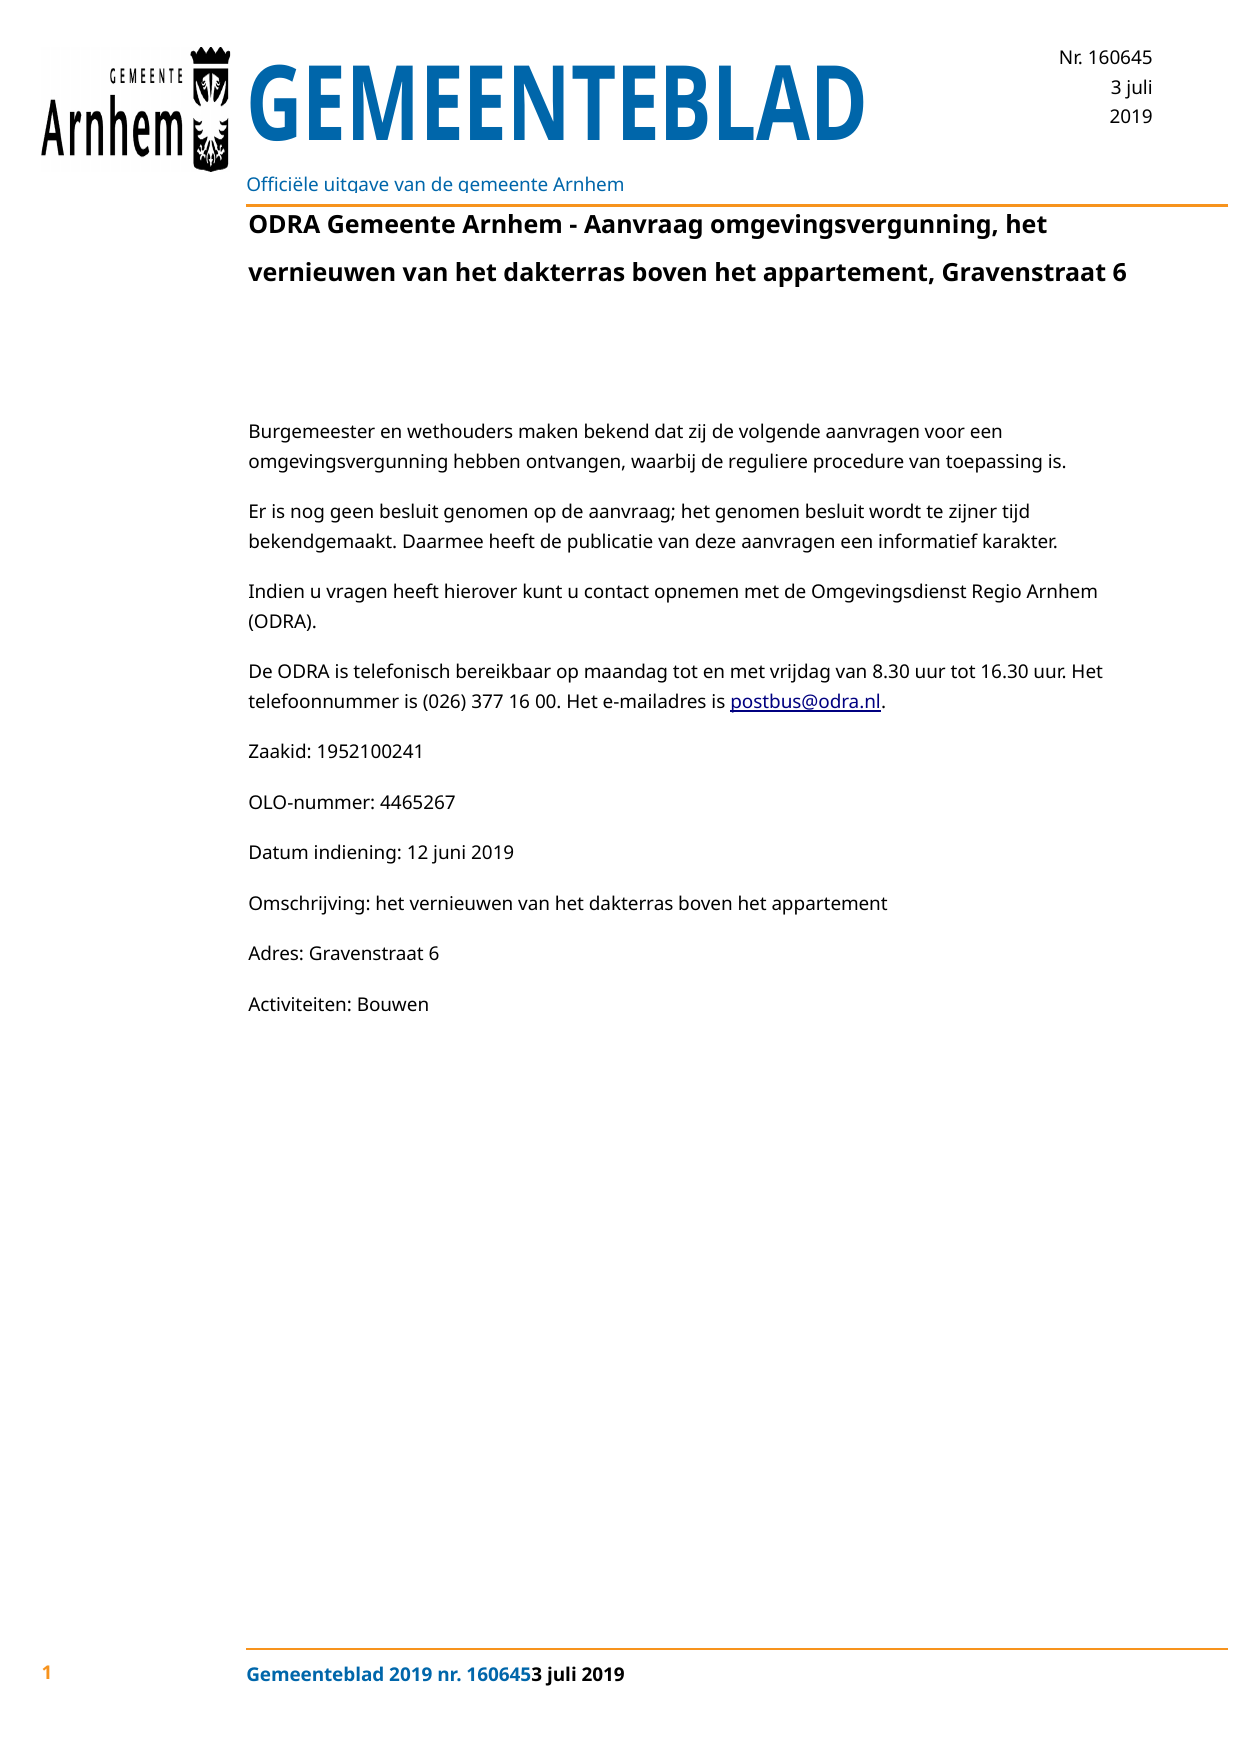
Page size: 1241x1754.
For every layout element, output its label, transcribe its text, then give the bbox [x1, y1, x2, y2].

picture [41, 47, 231, 172]
text Activiteiten: Bouwen [248, 991, 1152, 1017]
text OLO-nummer: 4465267 [248, 789, 1152, 815]
text Zaakid: 1952100241 [248, 739, 1152, 764]
text Adres: Gravenstraat 6 [248, 940, 1152, 966]
text Burgemeester en wethouders maken bekend dat zij de volgende aanvragen voor een omgevingsvergunning hebben ontvangen, waarbij de reguliere procedure van toepassing is. [248, 419, 1152, 474]
text Er is nog geen besluit genomen op de aanvraag; het genomen besluit wordt te zijner tijd bekendgemaakt. Daarmee heeft de publicatie van deze aanvragen een informatief karakter. [248, 499, 1152, 554]
text De ODRA is telefonisch bereikbaar op maandag tot en met vrijdag van 8.30 uur tot 16.30 uur. Het telefoonnummer is (026) 377 16 00. Het e-mailadres is postbus@odra.nl. [248, 659, 1152, 714]
text ODRA Gemeente Arnhem - Aanvraag omgevingsvergunning, het vernieuwen van het dakterras boven het appartement, Gravenstraat 6 [248, 207, 1152, 288]
text Indien u vragen heeft hierover kunt u contact opnemen met de Omgevingsdienst Regio Arnhem (ODRA). [248, 579, 1152, 634]
text Omschrijving: het vernieuwen van het dakterras boven het appartement [248, 890, 1152, 916]
text Datum indiening: 12 juni 2019 [248, 839, 1152, 865]
